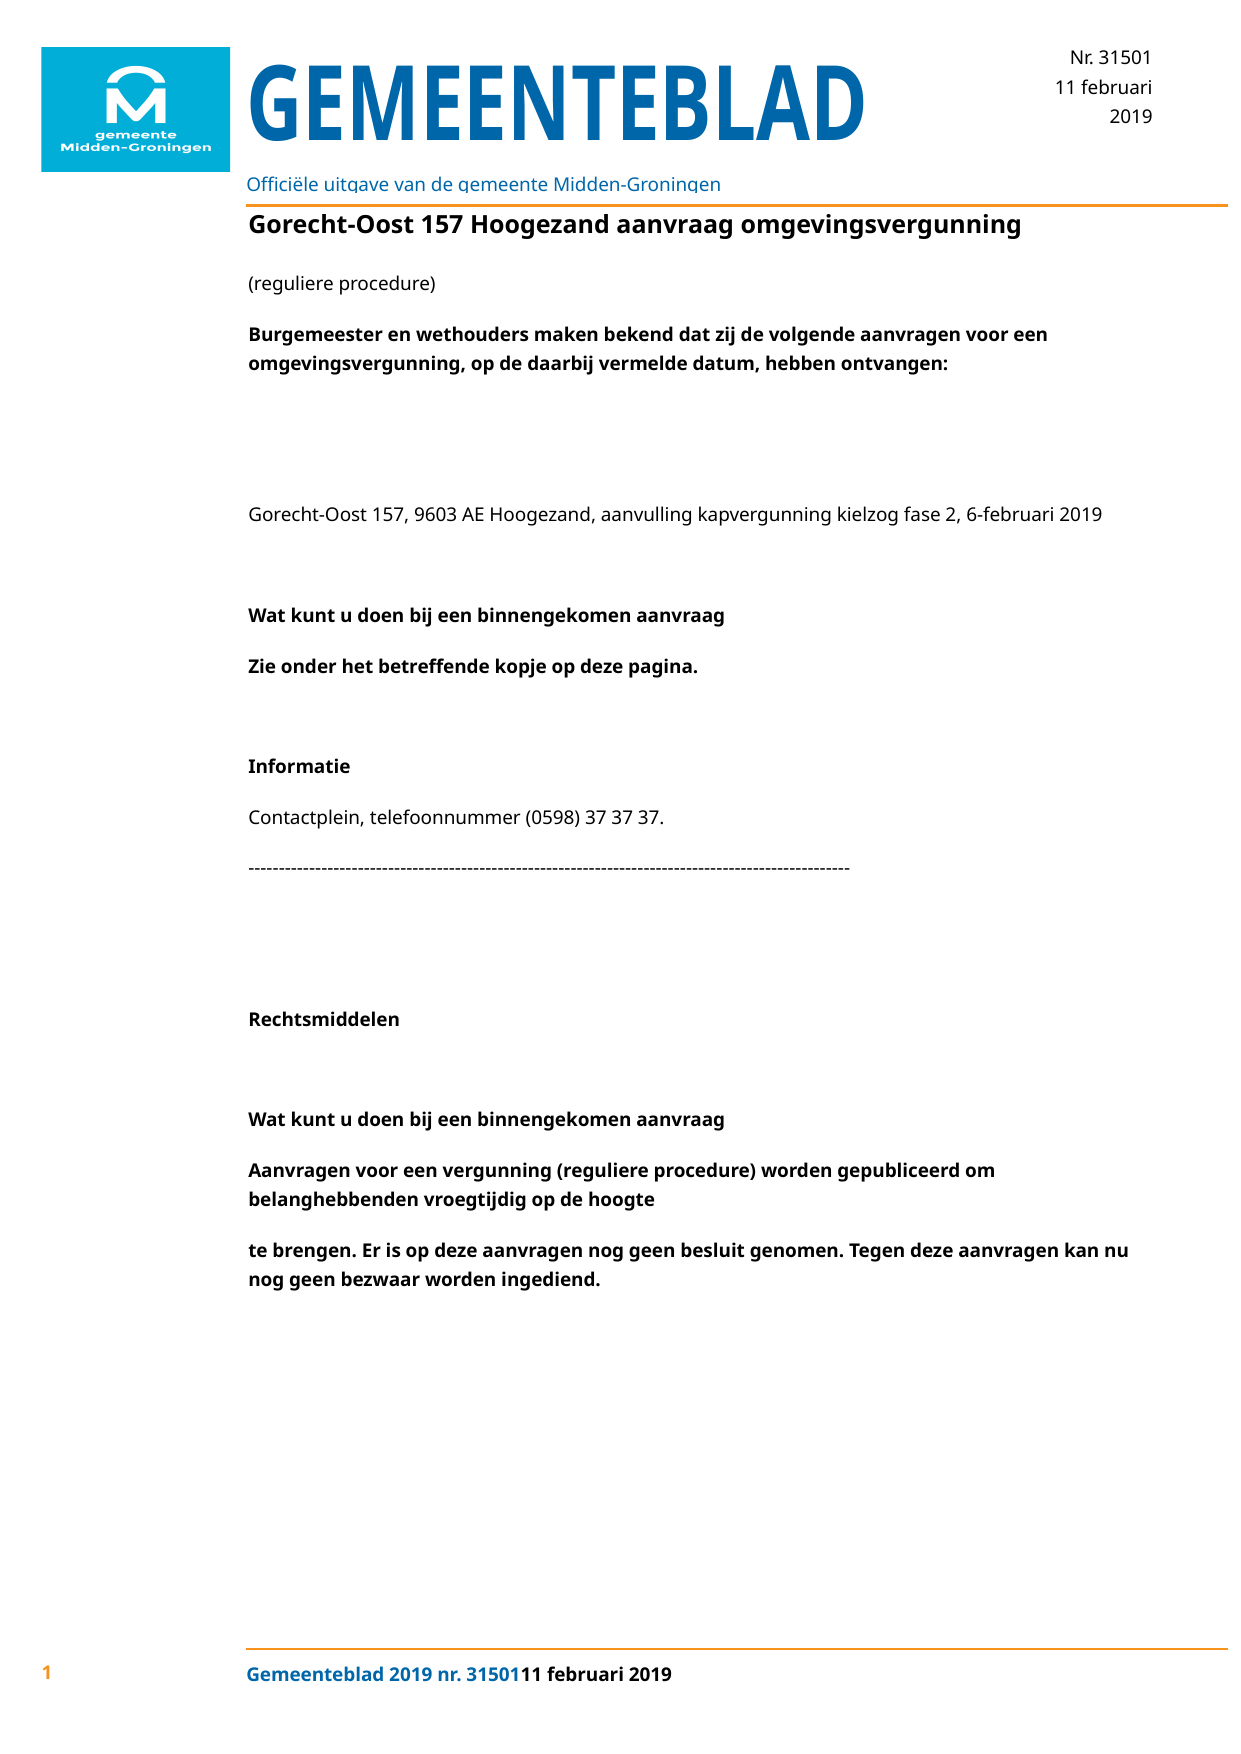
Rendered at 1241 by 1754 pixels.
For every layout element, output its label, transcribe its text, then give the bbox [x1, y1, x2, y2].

picture [184, 146, 190, 153]
picture [108, 66, 164, 82]
text Informatie [248, 754, 1152, 779]
text Wat kunt u doen bij een binnengekomen aanvraag [248, 1107, 1152, 1132]
text te brengen. Er is op deze aanvragen nog geen besluit genomen. Tegen deze aanvragen kan nu nog geen bezwaar worden ingediend. [248, 1237, 1152, 1292]
text Zie onder het betreffende kopje op deze pagina. [248, 653, 1152, 678]
picture [107, 89, 165, 122]
text Burgemeester en wethouders maken bekend dat zij de volgende aanvragen voor een omgevingsvergunning, op de daarbij vermelde datum, hebben ontvangen: [248, 321, 1152, 376]
text Contactplein, telefoonnummer (0598) 37 37 37. [248, 804, 1152, 830]
text Wat kunt u doen bij een binnengekomen aanvraag [248, 602, 1152, 628]
text Gorecht-Oost 157 Hoogezand aanvraag omgevingsvergunning [248, 207, 1152, 241]
text Aanvragen voor een vergunning (reguliere procedure) worden gepubliceerd om belanghebbenden vroegtijdig op de hoogte [248, 1157, 1152, 1212]
text (reguliere procedure) [248, 270, 1152, 296]
text --------------------------------------------------------------------------------------------------- [248, 854, 1152, 880]
text Rechtsmiddelen [248, 1006, 1152, 1031]
text Gorecht-Oost 157, 9603 AE Hoogezand, aanvulling kapvergunning kielzog fase 2, 6-februari 2019 [248, 502, 1152, 527]
